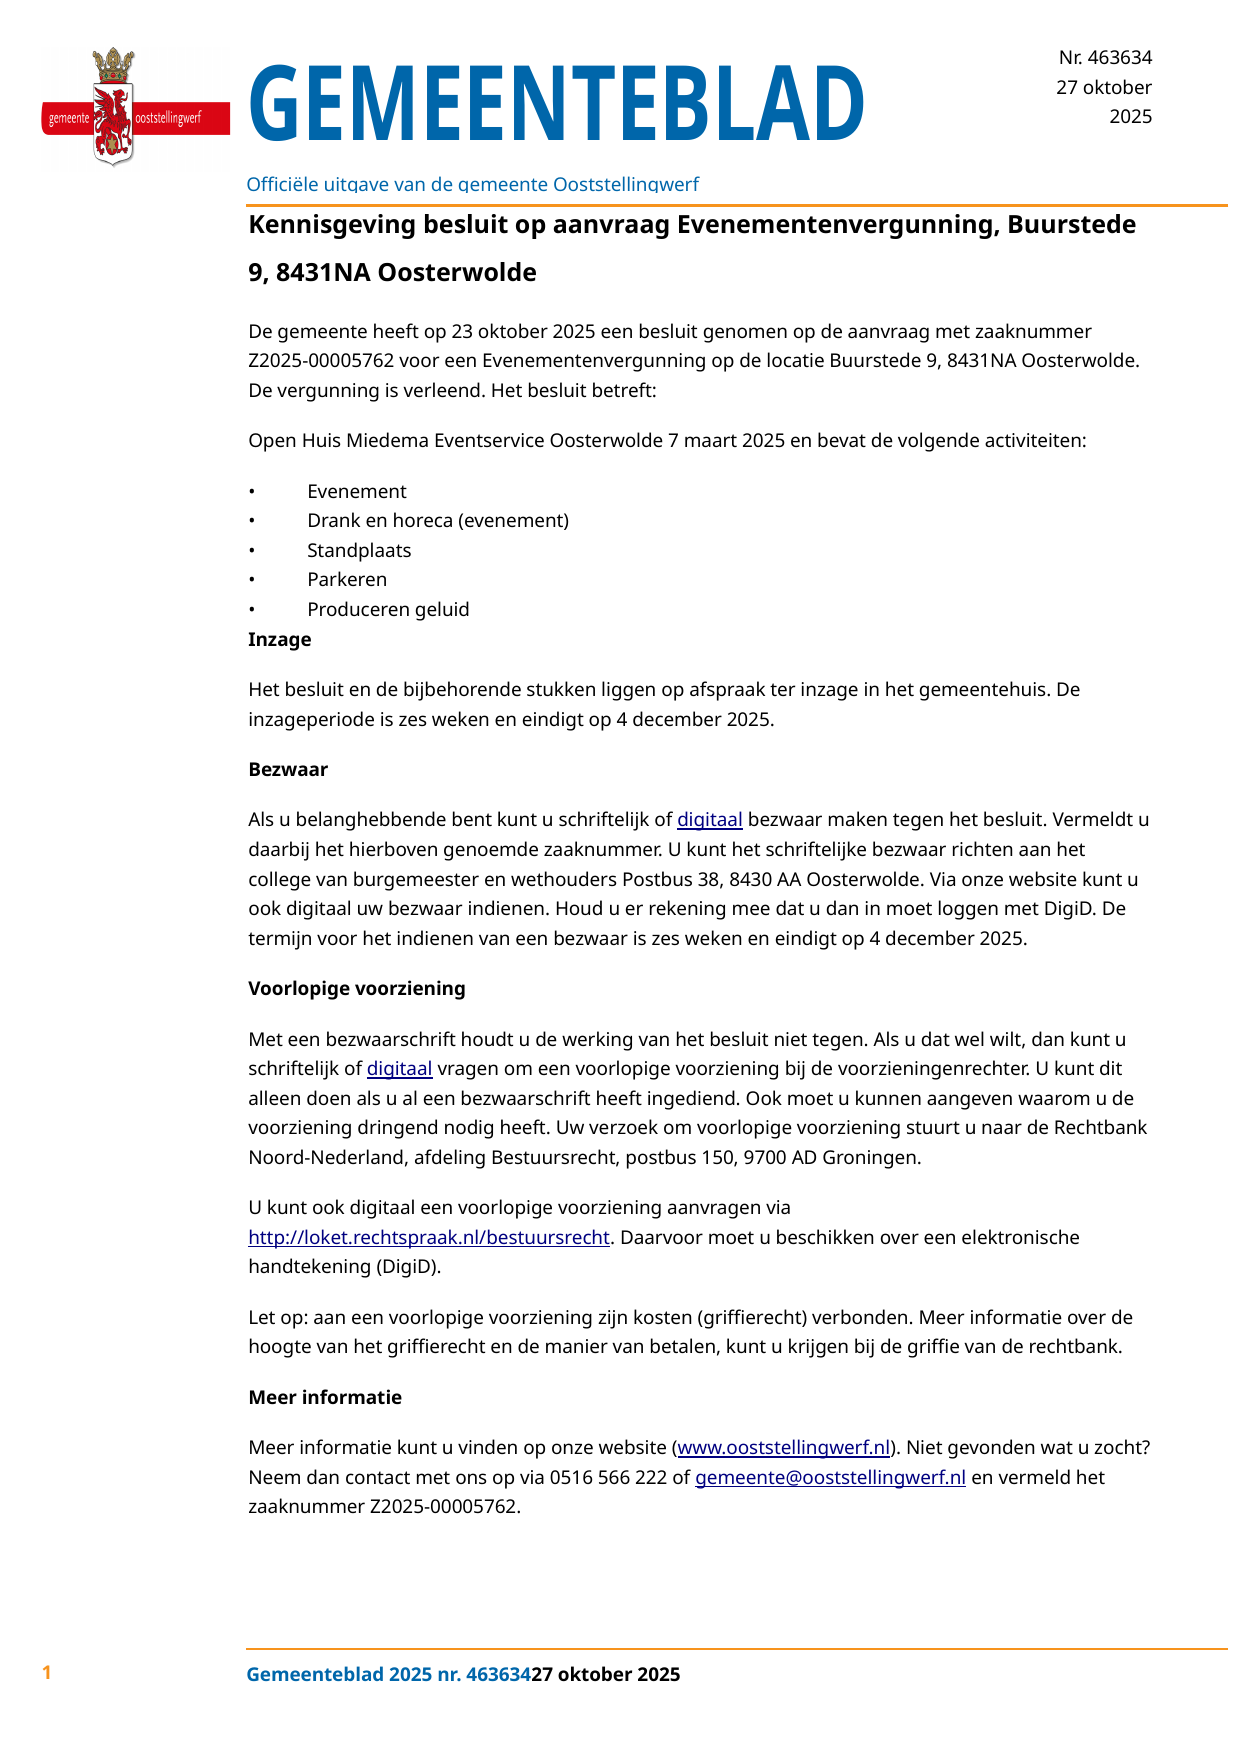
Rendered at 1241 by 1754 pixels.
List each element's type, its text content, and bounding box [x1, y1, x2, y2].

list Standplaats [248, 537, 1152, 563]
picture [41, 47, 231, 172]
text Let op: aan een voorlopige voorziening zijn kosten (griffierecht) verbonden. Meer informatie over de hoogte van het griffierecht en de manier van betalen, kunt u krijgen bij de griffie van de rechtbank. [248, 1304, 1152, 1359]
text Het besluit en de bijbehorende stukken liggen op afspraak ter inzage in het gemeentehuis. De inzageperiode is zes weken en eindigt op 4 december 2025. [248, 676, 1152, 732]
text Meer informatie [248, 1384, 1152, 1410]
text Kennisgeving besluit op aanvraag Evenementenvergunning, Buurstede 9, 8431NA Oosterwolde [248, 207, 1152, 288]
text Meer informatie kunt u vinden op onze website (www.ooststellingwerf.nl). Niet gevonden wat u zocht? Neem dan contact met ons op via 0516 566 222 of gemeente@ooststellingwerf.nl en vermeld het zaaknummer Z2025-00005762. [248, 1434, 1152, 1519]
text De gemeente heeft op 23 oktober 2025 een besluit genomen op de aanvraag met zaaknummer Z2025-00005762 voor een Evenementenvergunning op de locatie Buurstede 9, 8431NA Oosterwolde. De vergunning is verleend. Het besluit betreft: [248, 318, 1152, 403]
text Als u belanghebbende bent kunt u schriftelijk of digitaal bezwaar maken tegen het besluit. Vermeldt u daarbij het hierboven genoemde zaaknummer. U kunt het schriftelijke bezwaar richten aan het college van burgemeester en wethouders Postbus 38, 8430 AA Oosterwolde. Via onze website kunt u ook digitaal uw bezwaar indienen. Houd u er rekening mee dat u dan in moet loggen met DigiD. De termijn voor het indienen van een bezwaar is zes weken en eindigt op 4 december 2025. [248, 807, 1152, 951]
list Produceren geluid [248, 596, 1152, 622]
list Parkeren [248, 567, 1152, 592]
text Bezwaar [248, 756, 1152, 782]
text Open Huis Miedema Eventservice Oosterwolde 7 maart 2025 en bevat de volgende activiteiten: [248, 427, 1152, 453]
text Voorlopige voorziening [248, 975, 1152, 1001]
text Met een bezwaarschrift houdt u de werking van het besluit niet tegen. Als u dat wel wilt, dan kunt u schriftelijk of digitaal vragen om een voorlopige voorziening bij de voorzieningenrechter. U kunt dit alleen doen als u al een bezwaarschrift heeft ingediend. Ook moet u kunnen aangeven waarom u de voorziening dringend nodig heeft. Uw verzoek om voorlopige voorziening stuurt u naar de Rechtbank Noord-Nederland, afdeling Bestuursrecht, postbus 150, 9700 AD Groningen. [248, 1026, 1152, 1170]
text U kunt ook digitaal een voorlopige voorziening aanvragen via http://loket.rechtspraak.nl/bestuursrecht. Daarvoor moet u beschikken over een elektronische handtekening (DigiD). [248, 1194, 1152, 1279]
list Evenement [248, 478, 1152, 504]
list Drank en horeca (evenement) [248, 507, 1152, 533]
text Inzage [248, 626, 1152, 652]
